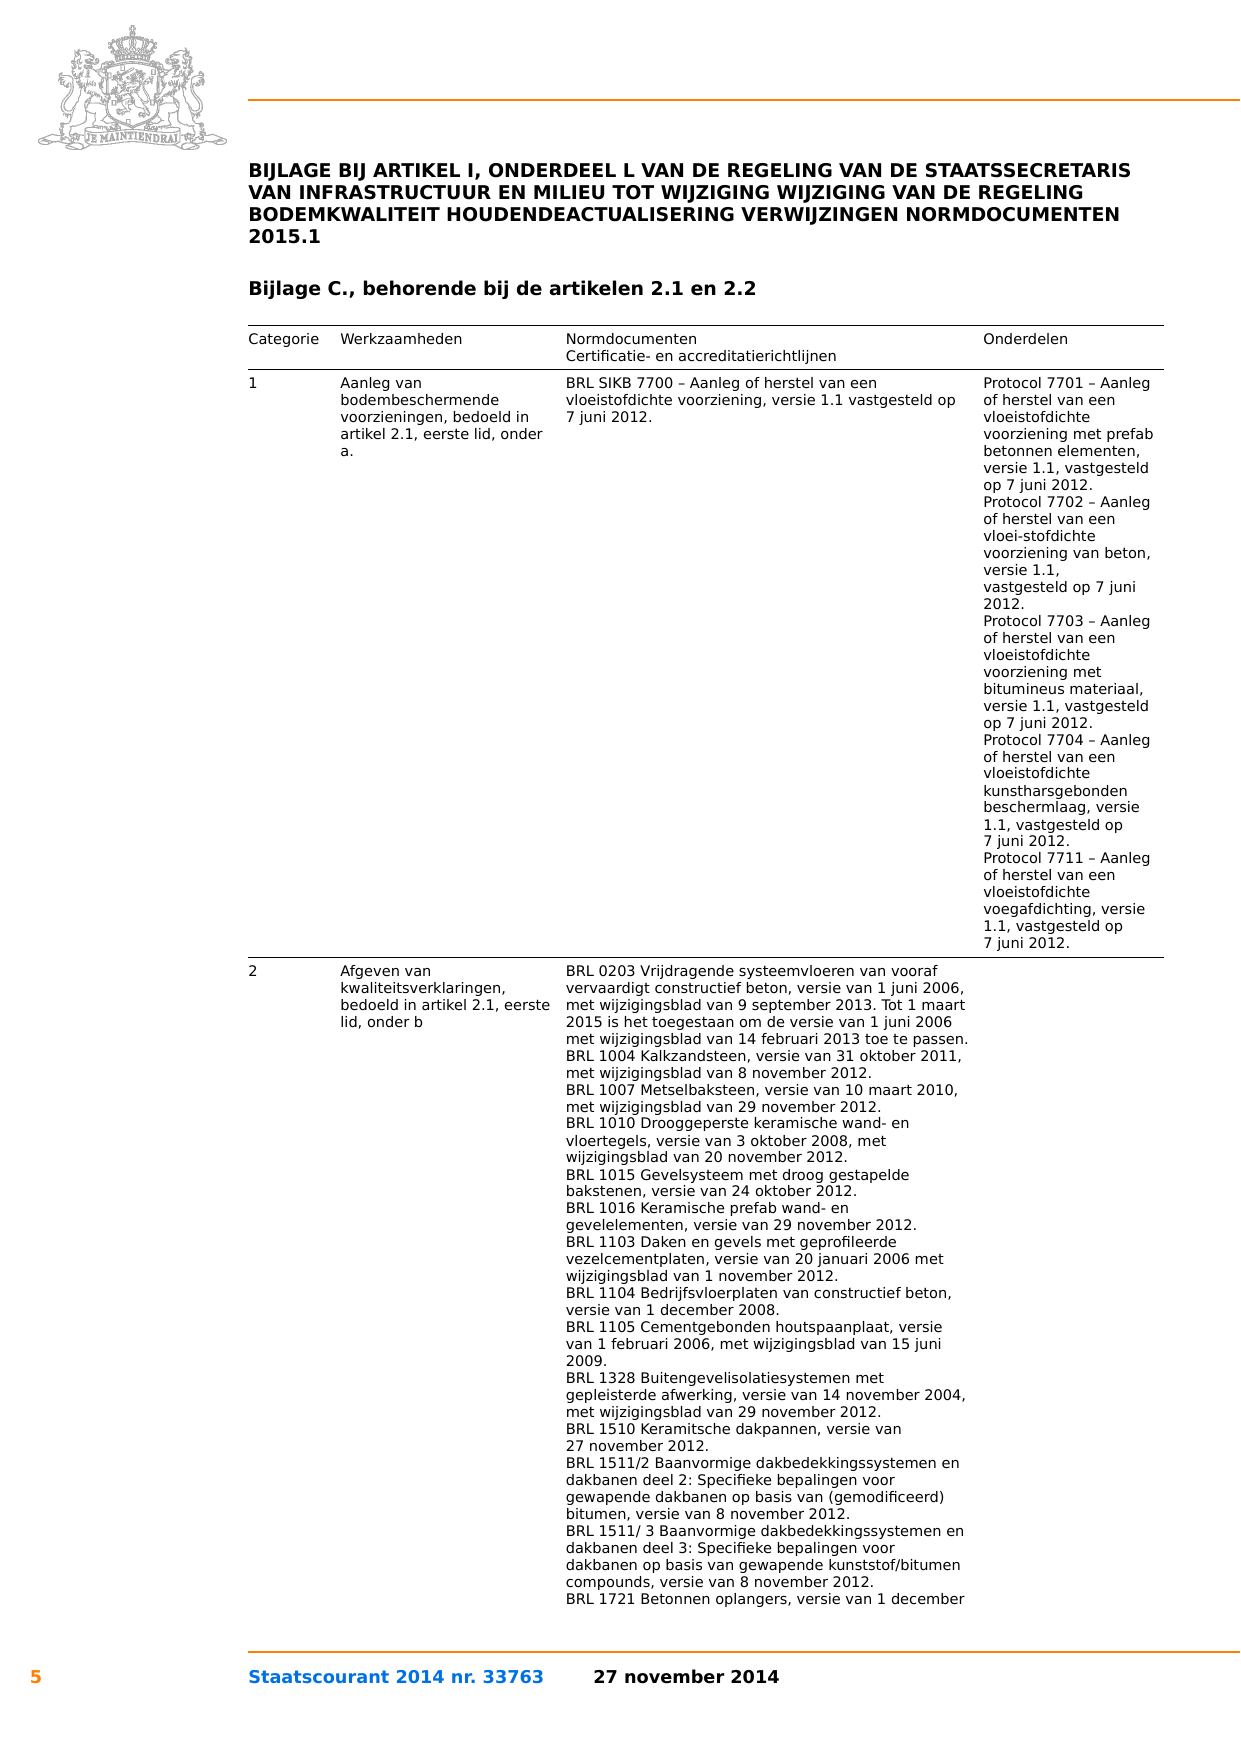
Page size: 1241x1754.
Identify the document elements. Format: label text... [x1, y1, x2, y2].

table_header Normdocumenten Certificatie- en accreditatierichtlijnen [560, 326, 977, 369]
table_cell [977, 1081, 1163, 1115]
table_cell [977, 1370, 1163, 1421]
table_cell [977, 1048, 1163, 1081]
table_cell 2 [248, 958, 334, 1047]
table_cell BRL 0203 Vrijdragende systeemvloeren van vooraf vervaardigt constructief beton, versie van 1 juni 2006, met wijzigingsblad van 9 september 2013. Tot 1 maart 2015 is het toegestaan om de versie van 1 juni 2006 met wijzigingsblad van 14 februari 2013 toe te passen. [560, 958, 977, 1047]
table_cell BRL 1103 Daken en gevels met geprofileerde vezelcementplaten, versie van 20 januari 2006 met wijzigingsblad van 1 november 2012. [560, 1234, 977, 1285]
subtitle Bijlage C., behorende bij de artikelen 2.1 en 2.2 [248, 278, 1163, 300]
table_cell BRL 1510 Keramitsche dakpannen, versie van 27 november 2012. [560, 1421, 977, 1455]
table_cell BRL 1721 Betonnen oplangers, versie van 1 december [560, 1591, 977, 1608]
table_cell [248, 1591, 334, 1608]
table_cell [334, 1421, 559, 1455]
table_cell Protocol 7701 – Aanleg of herstel van een vloeistofdichte voorziening met prefab betonnen elementen, versie 1.1, vastgesteld op 7 juni 2012. Protocol 7702 – Aanleg of herstel van een vloei-stofdichte voorziening van beton, versie 1.1, vastgesteld op 7 juni 2012. Protocol 7703 – Aanleg of herstel van een vloeistofdichte voorziening met bitumineus materiaal, versie 1.1, vastgesteld op 7 juni 2012. Protocol 7704 – Aanleg of herstel van een vloeistofdichte kunstharsgebonden beschermlaag, versie 1.1, vastgesteld op 7 juni 2012. Protocol 7711 – Aanleg of herstel van een vloeistofdichte voegafdichting, versie 1.1, vastgesteld op 7 juni 2012. [977, 370, 1163, 957]
table_cell BRL 1010 Drooggeperste keramische wand- en vloertegels, versie van 3 oktober 2008, met wijzigingsblad van 20 november 2012. BRL 1015 Gevelsysteem met droog gestapelde bakstenen, versie van 24 oktober 2012. BRL 1016 Keramische prefab wand- en gevelelementen, versie van 29 november 2012. [560, 1115, 977, 1234]
table_cell 1 [248, 370, 334, 957]
table_cell [334, 1115, 559, 1234]
picture [38, 25, 227, 150]
table_cell [248, 1234, 334, 1285]
table_cell BRL 1007 Metselbaksteen, versie van 10 maart 2010, met wijzigingsblad van 29 november 2012. [560, 1081, 977, 1115]
table_cell BRL 1004 Kalkzandsteen, versie van 31 oktober 2011, met wijzigingsblad van 8 november 2012. [560, 1048, 977, 1081]
table_cell [248, 1455, 334, 1523]
table_cell [977, 1319, 1163, 1370]
table_cell [334, 1285, 559, 1319]
table_cell [334, 1048, 559, 1081]
table_cell [977, 1523, 1163, 1591]
table_cell [334, 1319, 559, 1370]
table_header Categorie [248, 326, 334, 369]
table_cell [977, 1115, 1163, 1234]
table_cell BRL 1104 Bedrijfsvloerplaten van constructief beton, versie van 1 december 2008. [560, 1285, 977, 1319]
table_cell [248, 1115, 334, 1234]
table_cell BRL 1328 Buitengevelisolatiesystemen met gepleisterde afwerking, versie van 14 november 2004, met wijzigingsblad van 29 november 2012. [560, 1370, 977, 1421]
table_header Werkzaamheden [334, 326, 559, 369]
table_cell [977, 1234, 1163, 1285]
table_cell [248, 1319, 334, 1370]
table_cell Afgeven van kwaliteitsverklaringen, bedoeld in artikel 2.1, eerste lid, onder b [334, 958, 559, 1047]
table_header Onderdelen [977, 326, 1163, 369]
table_cell [248, 1370, 334, 1421]
table_cell Aanleg van bodembeschermende voorzieningen, bedoeld in artikel 2.1, eerste lid, onder a. [334, 370, 559, 957]
table_cell [977, 1591, 1163, 1608]
table_cell [977, 958, 1163, 1047]
table_cell [248, 1048, 334, 1081]
table_cell [334, 1081, 559, 1115]
table_cell [248, 1523, 334, 1591]
table_cell [334, 1523, 559, 1591]
table_cell [334, 1234, 559, 1285]
table_cell [334, 1370, 559, 1421]
table_cell BRL 1511/ 3 Baanvormige dakbedekkingssystemen en dakbanen deel 3: Specifieke bepalingen voor dakbanen op basis van gewapende kunststof/bitumen compounds, versie van 8 november 2012. [560, 1523, 977, 1591]
table_cell [977, 1285, 1163, 1319]
table_cell BRL 1105 Cementgebonden houtspaanplaat, versie van 1 februari 2006, met wijzigingsblad van 15 juni 2009. [560, 1319, 977, 1370]
table_cell BRL SIKB 7700 – Aanleg of herstel van een vloeistofdichte voorziening, versie 1.1 vastgesteld op 7 juni 2012. [560, 370, 977, 957]
table_cell [334, 1591, 559, 1608]
table_cell BRL 1511/2 Baanvormige dakbedekkingssystemen en dakbanen deel 2: Specifieke bepalingen voor gewapende dakbanen op basis van (gemodificeerd) bitumen, versie van 8 november 2012. [560, 1455, 977, 1523]
subtitle BIJLAGE BIJ ARTIKEL I, ONDERDEEL L VAN DE REGELING VAN DE STAATSSECRETARIS VAN INFRASTRUCTUUR EN MILIEU TOT WIJZIGING WIJZIGING VAN DE REGELING BODEMKWALITEIT HOUDENDEACTUALISERING VERWIJZINGEN NORMDOCUMENTEN 2015.1 [248, 160, 1163, 248]
table_cell [977, 1455, 1163, 1523]
table_cell [248, 1285, 334, 1319]
table_cell [977, 1421, 1163, 1455]
table_cell [334, 1455, 559, 1523]
table_cell [248, 1421, 334, 1455]
table_cell [248, 1081, 334, 1115]
